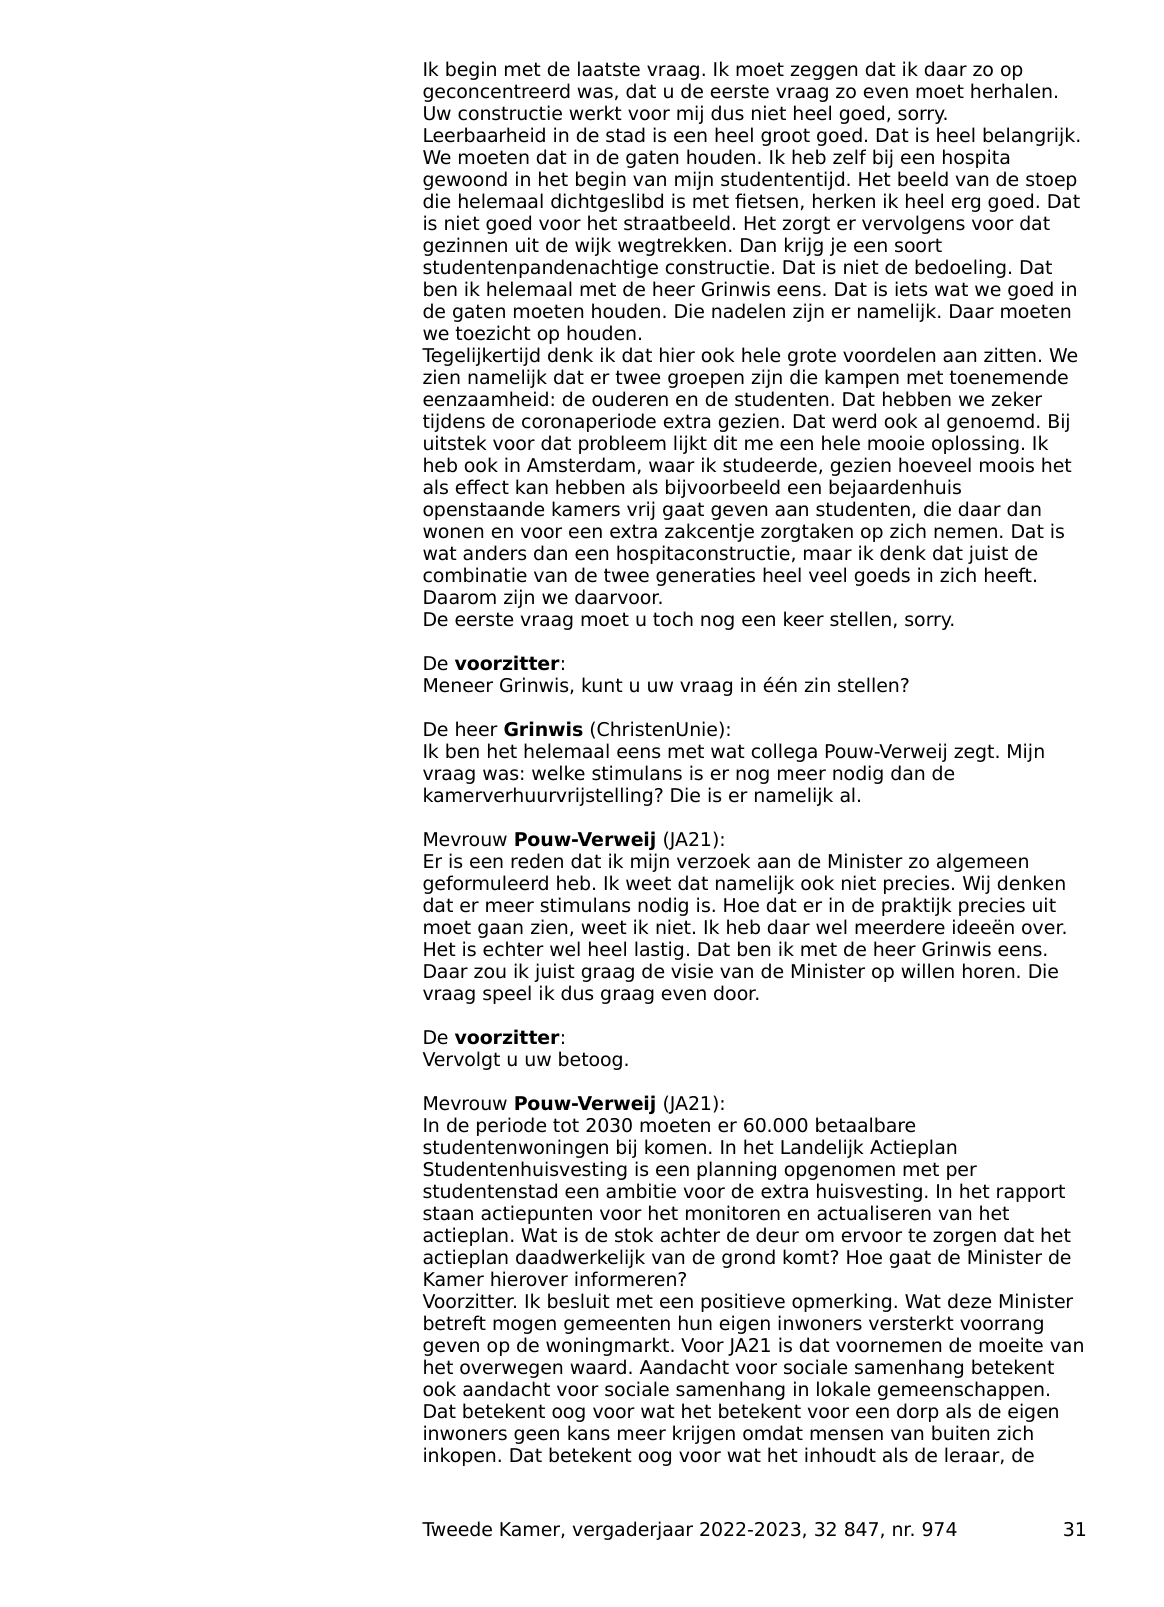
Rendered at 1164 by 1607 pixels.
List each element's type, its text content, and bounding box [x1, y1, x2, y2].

text Ik begin met de laatste vraag. Ik moet zeggen dat ik daar zo op geconcentreerd was, dat u de eerste vraag zo even moet herhalen. Uw constructie werkt voor mij dus niet heel goed, sorry. [422, 59, 1087, 125]
text Tegelijkertijd denk ik dat hier ook hele grote voordelen aan zitten. We zien namelijk dat er twee groepen zijn die kampen met toenemende eenzaamheid: de ouderen en de studenten. Dat hebben we zeker tijdens de coronaperiode extra gezien. Dat werd ook al genoemd. Bij uitstek voor dat probleem lijkt dit me een hele mooie oplossing. Ik heb ook in Amsterdam, waar ik studeerde, gezien hoeveel moois het als effect kan hebben als bijvoorbeeld een bejaardenhuis openstaande kamers vrij gaat geven aan studenten, die daar dan wonen en voor een extra zakcentje zorgtaken op zich nemen. Dat is wat anders dan een hospitaconstructie, maar ik denk dat juist de combinatie van de twee generaties heel veel goeds in zich heeft. Daarom zijn we daarvoor. [422, 345, 1087, 608]
text Vervolgt u uw betoog. [422, 1049, 1087, 1071]
text Er is een reden dat ik mijn verzoek aan de Minister zo algemeen geformuleerd heb. Ik weet dat namelijk ook niet precies. Wij denken dat er meer stimulans nodig is. Hoe dat er in de praktijk precies uit moet gaan zien, weet ik niet. Ik heb daar wel meerdere ideeën over. Het is echter wel heel lastig. Dat ben ik met de heer Grinwis eens. Daar zou ik juist graag de visie van de Minister op willen horen. Die vraag speel ik dus graag even door. [422, 851, 1087, 1005]
text Leerbaarheid in de stad is een heel groot goed. Dat is heel belangrijk. We moeten dat in de gaten houden. Ik heb zelf bij een hospita gewoond in het begin van mijn studententijd. Het beeld van de stoep die helemaal dichtgeslibd is met fietsen, herken ik heel erg goed. Dat is niet goed voor het straatbeeld. Het zorgt er vervolgens voor dat gezinnen uit de wijk wegtrekken. Dan krijg je een soort studentenpandenachtige constructie. Dat is niet de bedoeling. Dat ben ik helemaal met de heer Grinwis eens. Dat is iets wat we goed in de gaten moeten houden. Die nadelen zijn er namelijk. Daar moeten we toezicht op houden. [422, 125, 1087, 345]
text Ik ben het helemaal eens met wat collega Pouw-Verweij zegt. Mijn vraag was: welke stimulans is er nog meer nodig dan de kamerverhuurvrijstelling? Die is er namelijk al. [422, 741, 1087, 807]
text Mevrouw Pouw-Verweij (JA21): [422, 829, 1087, 851]
text De eerste vraag moet u toch nog een keer stellen, sorry. [422, 608, 1087, 631]
text De voorzitter: [422, 653, 1087, 675]
text De voorzitter: [422, 1027, 1087, 1049]
text De heer Grinwis (ChristenUnie): [422, 719, 1087, 741]
text Meneer Grinwis, kunt u uw vraag in één zin stellen? [422, 675, 1087, 697]
text In de periode tot 2030 moeten er 60.000 betaalbare studentenwoningen bij komen. In het Landelijk Actieplan Studentenhuisvesting is een planning opgenomen met per studentenstad een ambitie voor de extra huisvesting. In het rapport staan actiepunten voor het monitoren en actualiseren van het actieplan. Wat is de stok achter de deur om ervoor te zorgen dat het actieplan daadwerkelijk van de grond komt? Hoe gaat de Minister de Kamer hierover informeren? [422, 1115, 1087, 1291]
text Mevrouw Pouw-Verweij (JA21): [422, 1093, 1087, 1115]
text Voorzitter. Ik besluit met een positieve opmerking. Wat deze Minister betreft mogen gemeenten hun eigen inwoners versterkt voorrang geven op de woningmarkt. Voor JA21 is dat voornemen de moeite van het overwegen waard. Aandacht voor sociale samenhang betekent ook aandacht voor sociale samenhang in lokale gemeenschappen. Dat betekent oog voor wat het betekent voor een dorp als de eigen inwoners geen kans meer krijgen omdat mensen van buiten zich inkopen. Dat betekent oog voor wat het inhoudt als de leraar, de [422, 1291, 1087, 1467]
